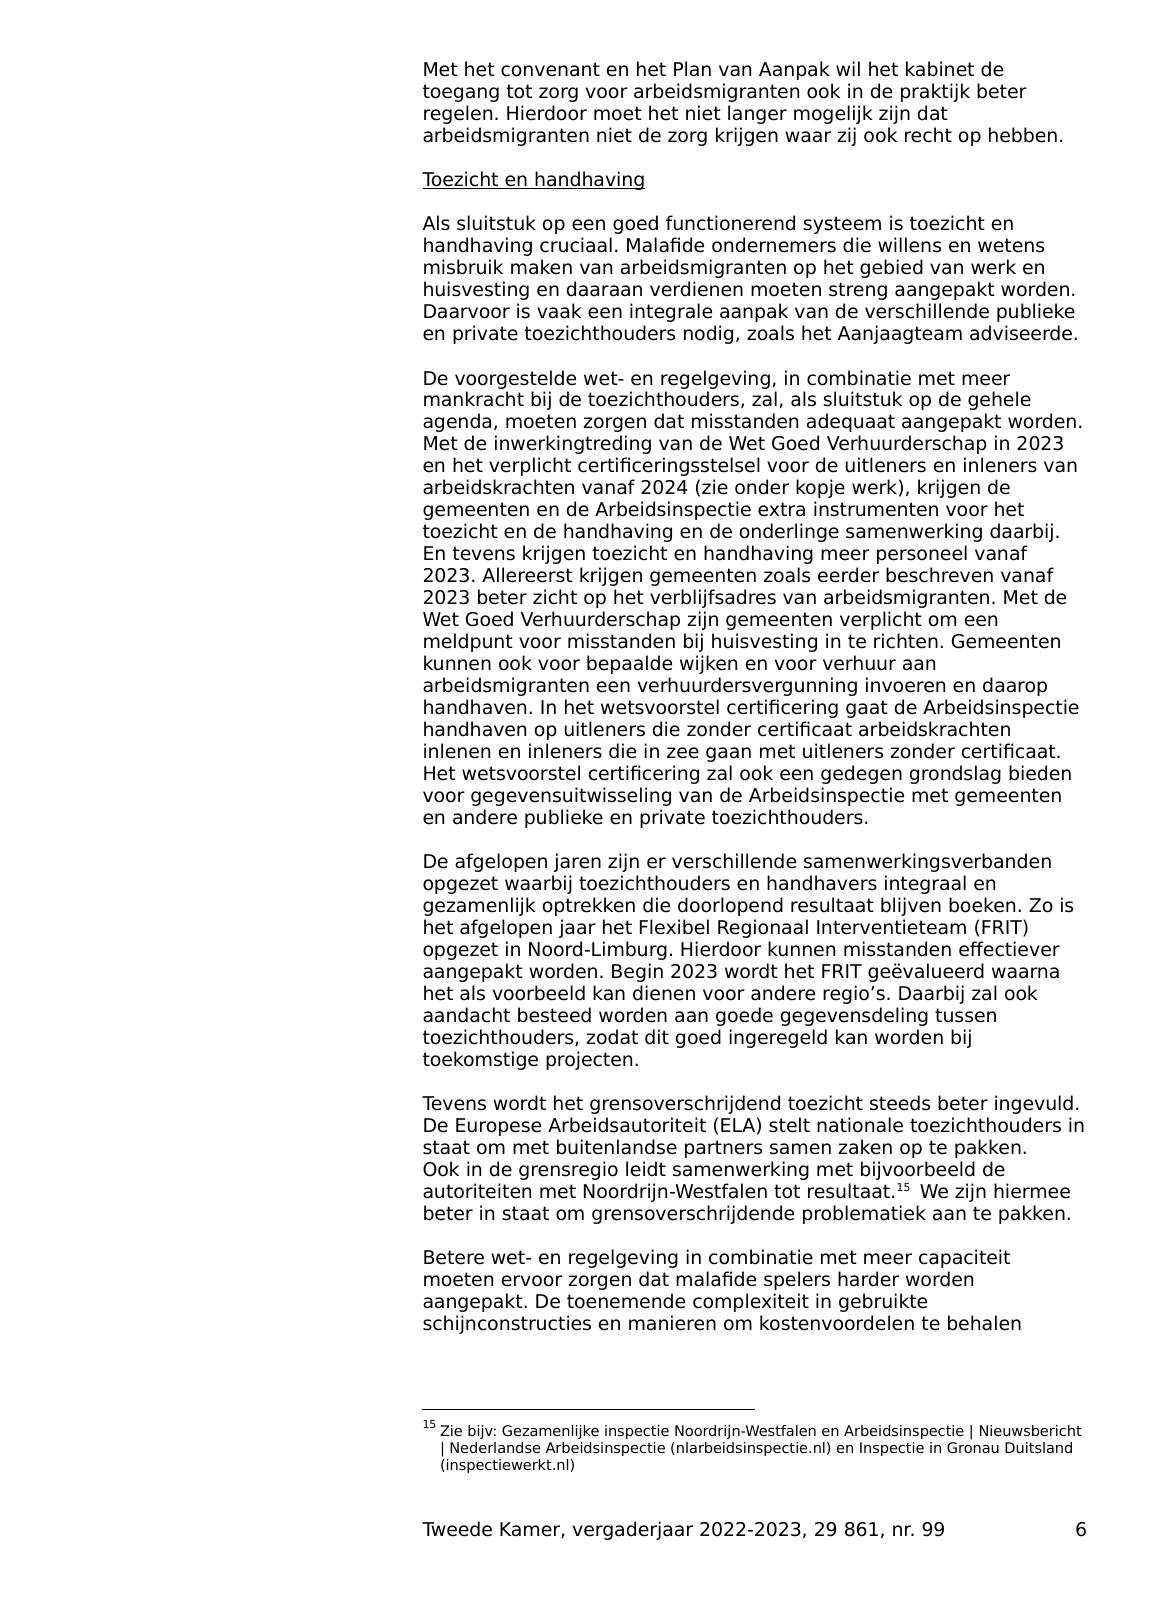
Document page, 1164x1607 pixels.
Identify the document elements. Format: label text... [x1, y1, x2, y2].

text Zie bijv: Gezamenlijke inspectie Noordrijn-Westfalen en Arbeidsinspectie | Nieuwsbericht | Nederlandse Arbeidsinspectie (nlarbeidsinspectie.nl) en Inspectie in Gronau Duitsland (inspectiewerkt.nl) [422, 1418, 1087, 1474]
text Ook in de grensregio leidt samenwerking met bijvoorbeeld de autoriteiten met Noordrijn-Westfalen tot resultaat. We zijn hiermee beter in staat om grensoverschrijdende problematiek aan te pakken. [422, 1159, 1087, 1225]
text De voorgestelde wet- en regelgeving, in combinatie met meer mankracht bij de toezichthouders, zal, als sluitstuk op de gehele agenda, moeten zorgen dat misstanden adequaat aangepakt worden. Met de inwerkingtreding van de Wet Goed Verhuurderschap in 2023 en het verplicht certificeringsstelsel voor de uitleners en inleners van arbeidskrachten vanaf 2024 (zie onder kopje werk), krijgen de gemeenten en de Arbeidsinspectie extra instrumenten voor het toezicht en de handhaving en de onderlinge samenwerking daarbij. En tevens krijgen toezicht en handhaving meer personeel vanaf 2023. Allereerst krijgen gemeenten zoals eerder beschreven vanaf 2023 beter zicht op het verblijfsadres van arbeidsmigranten. Met de Wet Goed Verhuurderschap zijn gemeenten verplicht om een meldpunt voor misstanden bij huisvesting in te richten. Gemeenten kunnen ook voor bepaalde wijken en voor verhuur aan arbeidsmigranten een verhuurdersvergunning invoeren en daarop handhaven. In het wetsvoorstel certificering gaat de Arbeidsinspectie handhaven op uitleners die zonder certificaat arbeidskrachten inlenen en inleners die in zee gaan met uitleners zonder certificaat. Het wetsvoorstel certificering zal ook een gedegen grondslag bieden voor gegevensuitwisseling van de Arbeidsinspectie met gemeenten en andere publieke en private toezichthouders. [422, 367, 1087, 829]
text Tevens wordt het grensoverschrijdend toezicht steeds beter ingevuld. De Europese Arbeidsautoriteit (ELA) stelt nationale toezichthouders in staat om met buitenlandse partners samen zaken op te pakken. [422, 1093, 1087, 1159]
text De afgelopen jaren zijn er verschillende samenwerkingsverbanden opgezet waarbij toezichthouders en handhavers integraal en gezamenlijk optrekken die doorlopend resultaat blijven boeken. Zo is het afgelopen jaar het Flexibel Regionaal Interventieteam (FRIT) opgezet in Noord-Limburg. Hierdoor kunnen misstanden effectiever aangepakt worden. Begin 2023 wordt het FRIT geëvalueerd waarna het als voorbeeld kan dienen voor andere regio’s. Daarbij zal ook aandacht besteed worden aan goede gegevensdeling tussen toezichthouders, zodat dit goed ingeregeld kan worden bij toekomstige projecten. [422, 851, 1087, 1071]
subtitle Toezicht en handhaving [422, 169, 1087, 191]
text Als sluitstuk op een goed functionerend systeem is toezicht en handhaving cruciaal. Malafide ondernemers die willens en wetens misbruik maken van arbeidsmigranten op het gebied van werk en huisvesting en daaraan verdienen moeten streng aangepakt worden. Daarvoor is vaak een integrale aanpak van de verschillende publieke en private toezichthouders nodig, zoals het Aanjaagteam adviseerde. [422, 213, 1087, 345]
text Met het convenant en het Plan van Aanpak wil het kabinet de toegang tot zorg voor arbeidsmigranten ook in de praktijk beter regelen. Hierdoor moet het niet langer mogelijk zijn dat arbeidsmigranten niet de zorg krijgen waar zij ook recht op hebben. [422, 59, 1087, 147]
text Betere wet- en regelgeving in combinatie met meer capaciteit moeten ervoor zorgen dat malafide spelers harder worden aangepakt. De toenemende complexiteit in gebruikte schijnconstructies en manieren om kostenvoordelen te behalen [422, 1247, 1087, 1357]
